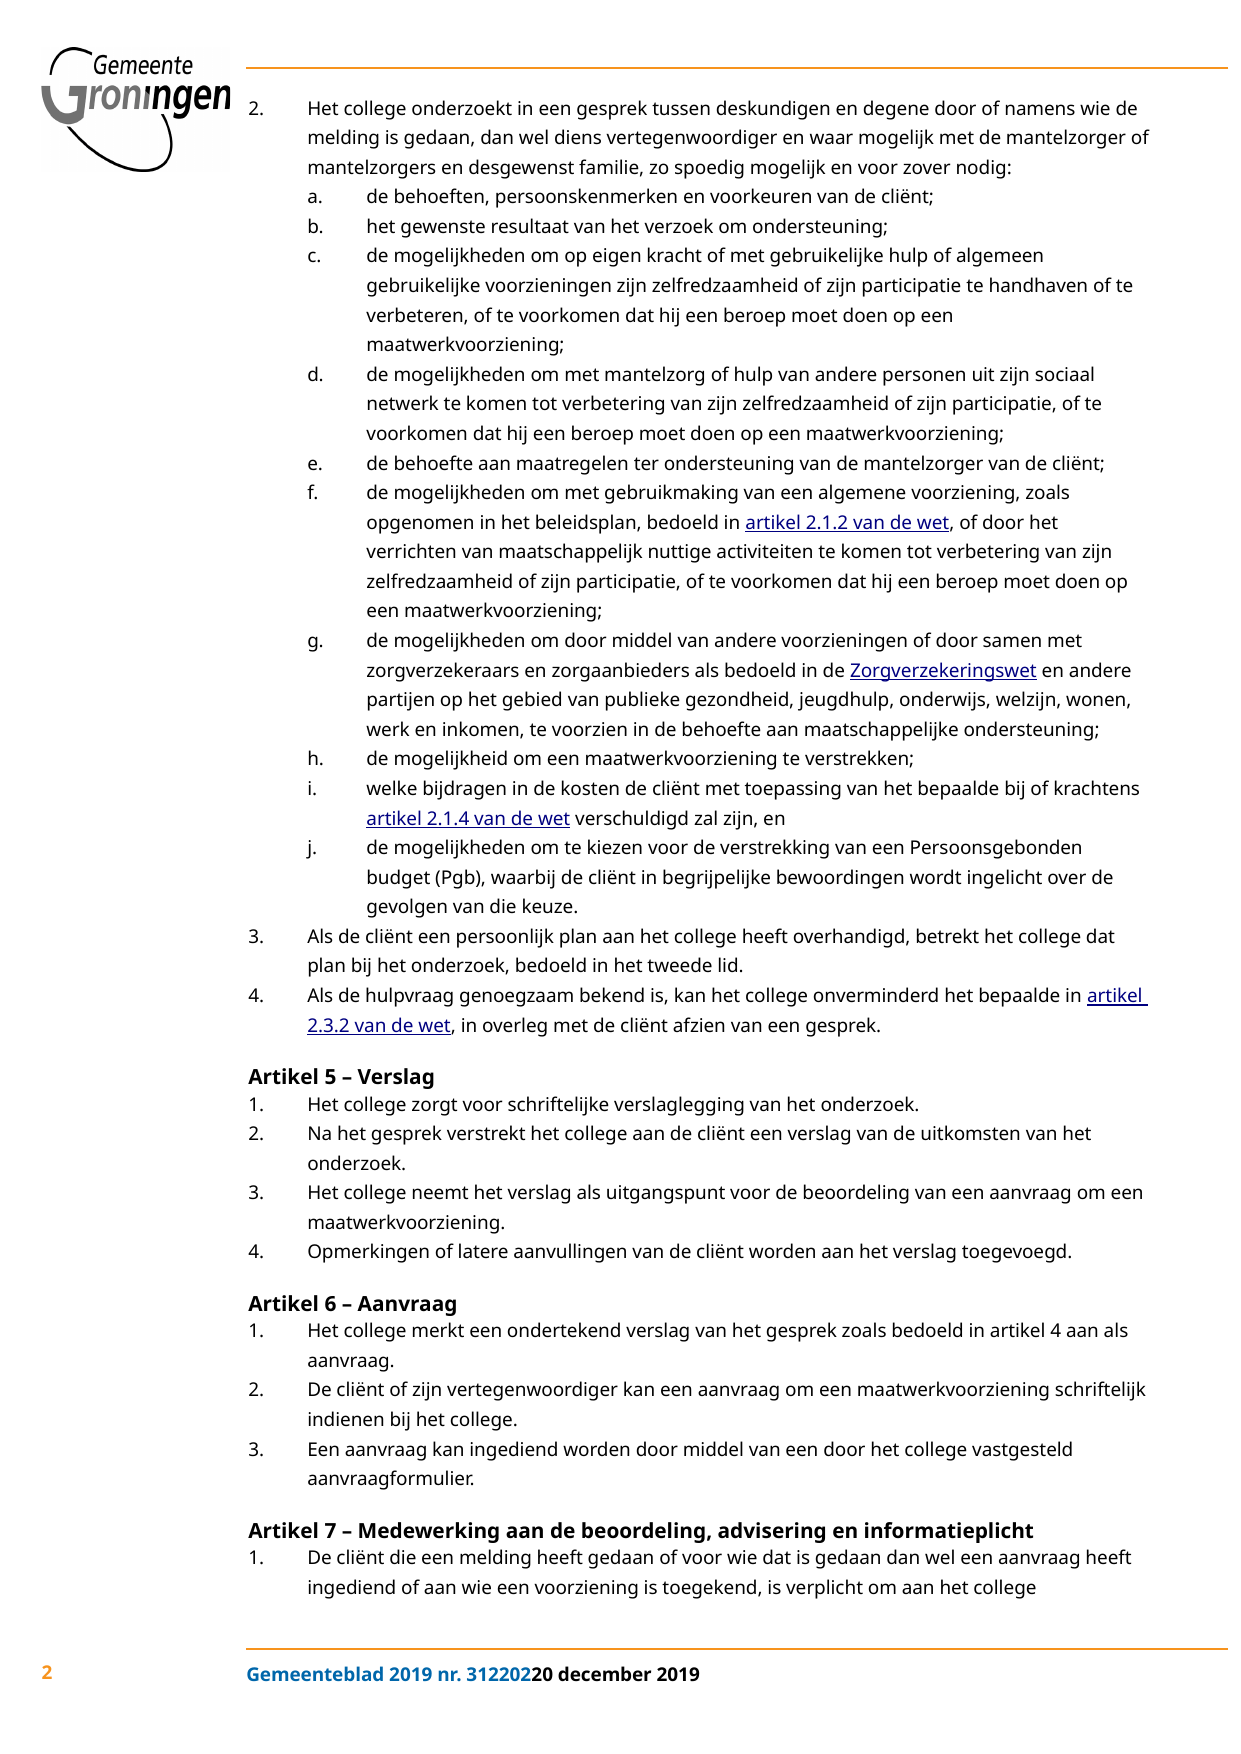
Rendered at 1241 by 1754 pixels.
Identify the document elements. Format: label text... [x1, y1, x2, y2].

list de mogelijkheden om op eigen kracht of met gebruikelijke hulp of algemeen gebruikelijke voorzieningen zijn zelfredzaamheid of zijn participatie te handhaven of te verbeteren, of te voorkomen dat hij een beroep moet doen op een maatwerkvoorziening; [307, 243, 1152, 357]
list Een aanvraag kan ingediend worden door middel van een door het college vastgesteld aanvraagformulier. [248, 1436, 1152, 1491]
list Het college neemt het verslag als uitgangspunt voor de beoordeling van een aanvraag om een maatwerkvoorziening. [248, 1179, 1152, 1235]
text Artikel 5 – Verslag [248, 1062, 1152, 1091]
text Artikel 6 – Aanvraag [248, 1289, 1152, 1317]
list het gewenste resultaat van het verzoek om ondersteuning; [307, 213, 1152, 239]
list Als de cliënt een persoonlijk plan aan het college heeft overhandigd, betrekt het college dat plan bij het onderzoek, bedoeld in het tweede lid. [248, 923, 1152, 978]
list De cliënt die een melding heeft gedaan of voor wie dat is gedaan dan wel een aanvraag heeft ingediend of aan wie een voorziening is toegekend, is verplicht om aan het college [248, 1544, 1152, 1599]
list Opmerkingen of latere aanvullingen van de cliënt worden aan het verslag toegevoegd. [248, 1239, 1152, 1264]
list welke bijdragen in de kosten de cliënt met toepassing van het bepaalde bij of krachtens artikel 2.1.4 van de wet verschuldigd zal zijn, en [307, 775, 1152, 831]
list de mogelijkheden om te kiezen voor de verstrekking van een Persoonsgebonden budget (Pgb), waarbij de cliënt in begrijpelijke bewoordingen wordt ingelicht over de gevolgen van die keuze. [307, 834, 1152, 919]
list De cliënt of zijn vertegenwoordiger kan een aanvraag om een maatwerkvoorziening schriftelijk indienen bij het college. [248, 1377, 1152, 1432]
list Het college merkt een ondertekend verslag van het gesprek zoals bedoeld in artikel 4 aan als aanvraag. [248, 1317, 1152, 1373]
list de mogelijkheden om met mantelzorg of hulp van andere personen uit zijn sociaal netwerk te komen tot verbetering van zijn zelfredzaamheid of zijn participatie, of te voorkomen dat hij een beroep moet doen op een maatwerkvoorziening; [307, 361, 1152, 446]
list Het college onderzoekt in een gesprek tussen deskundigen en degene door of namens wie de melding is gedaan, dan wel diens vertegenwoordiger en waar mogelijk met de mantelzorger of mantelzorgers en desgewenst familie, zo spoedig mogelijk en voor zover nodig: [248, 95, 1152, 180]
list de behoefte aan maatregelen ter ondersteuning van de mantelzorger van de cliënt; [307, 450, 1152, 476]
list de mogelijkheden om door middel van andere voorzieningen of door samen met zorgverzekeraars en zorgaanbieders als bedoeld in de Zorgverzekeringswet en andere partijen op het gebied van publieke gezondheid, jeugdhulp, onderwijs, welzijn, wonen, werk en inkomen, te voorzien in de behoefte aan maatschappelijke ondersteuning; [307, 627, 1152, 742]
list Het college zorgt voor schriftelijke verslaglegging van het onderzoek. [248, 1091, 1152, 1116]
picture [41, 47, 231, 172]
list Na het gesprek verstrekt het college aan de cliënt een verslag van de uitkomsten van het onderzoek. [248, 1120, 1152, 1176]
list de behoeften, persoonskenmerken en voorkeuren van de cliënt; [307, 183, 1152, 209]
list de mogelijkheid om een maatwerkvoorziening te verstrekken; [307, 746, 1152, 771]
text Artikel 7 – Medewerking aan de beoordeling, advisering en informatieplicht [248, 1516, 1152, 1544]
list Als de hulpvraag genoegzaam bekend is, kan het college onverminderd het bepaalde in artikel 2.3.2 van de wet, in overleg met de cliënt afzien van een gesprek. [248, 982, 1152, 1038]
list de mogelijkheden om met gebruikmaking van een algemene voorziening, zoals opgenomen in het beleidsplan, bedoeld in artikel 2.1.2 van de wet, of door het verrichten van maatschappelijk nuttige activiteiten te komen tot verbetering van zijn zelfredzaamheid of zijn participatie, of te voorkomen dat hij een beroep moet doen op een maatwerkvoorziening; [307, 479, 1152, 623]
